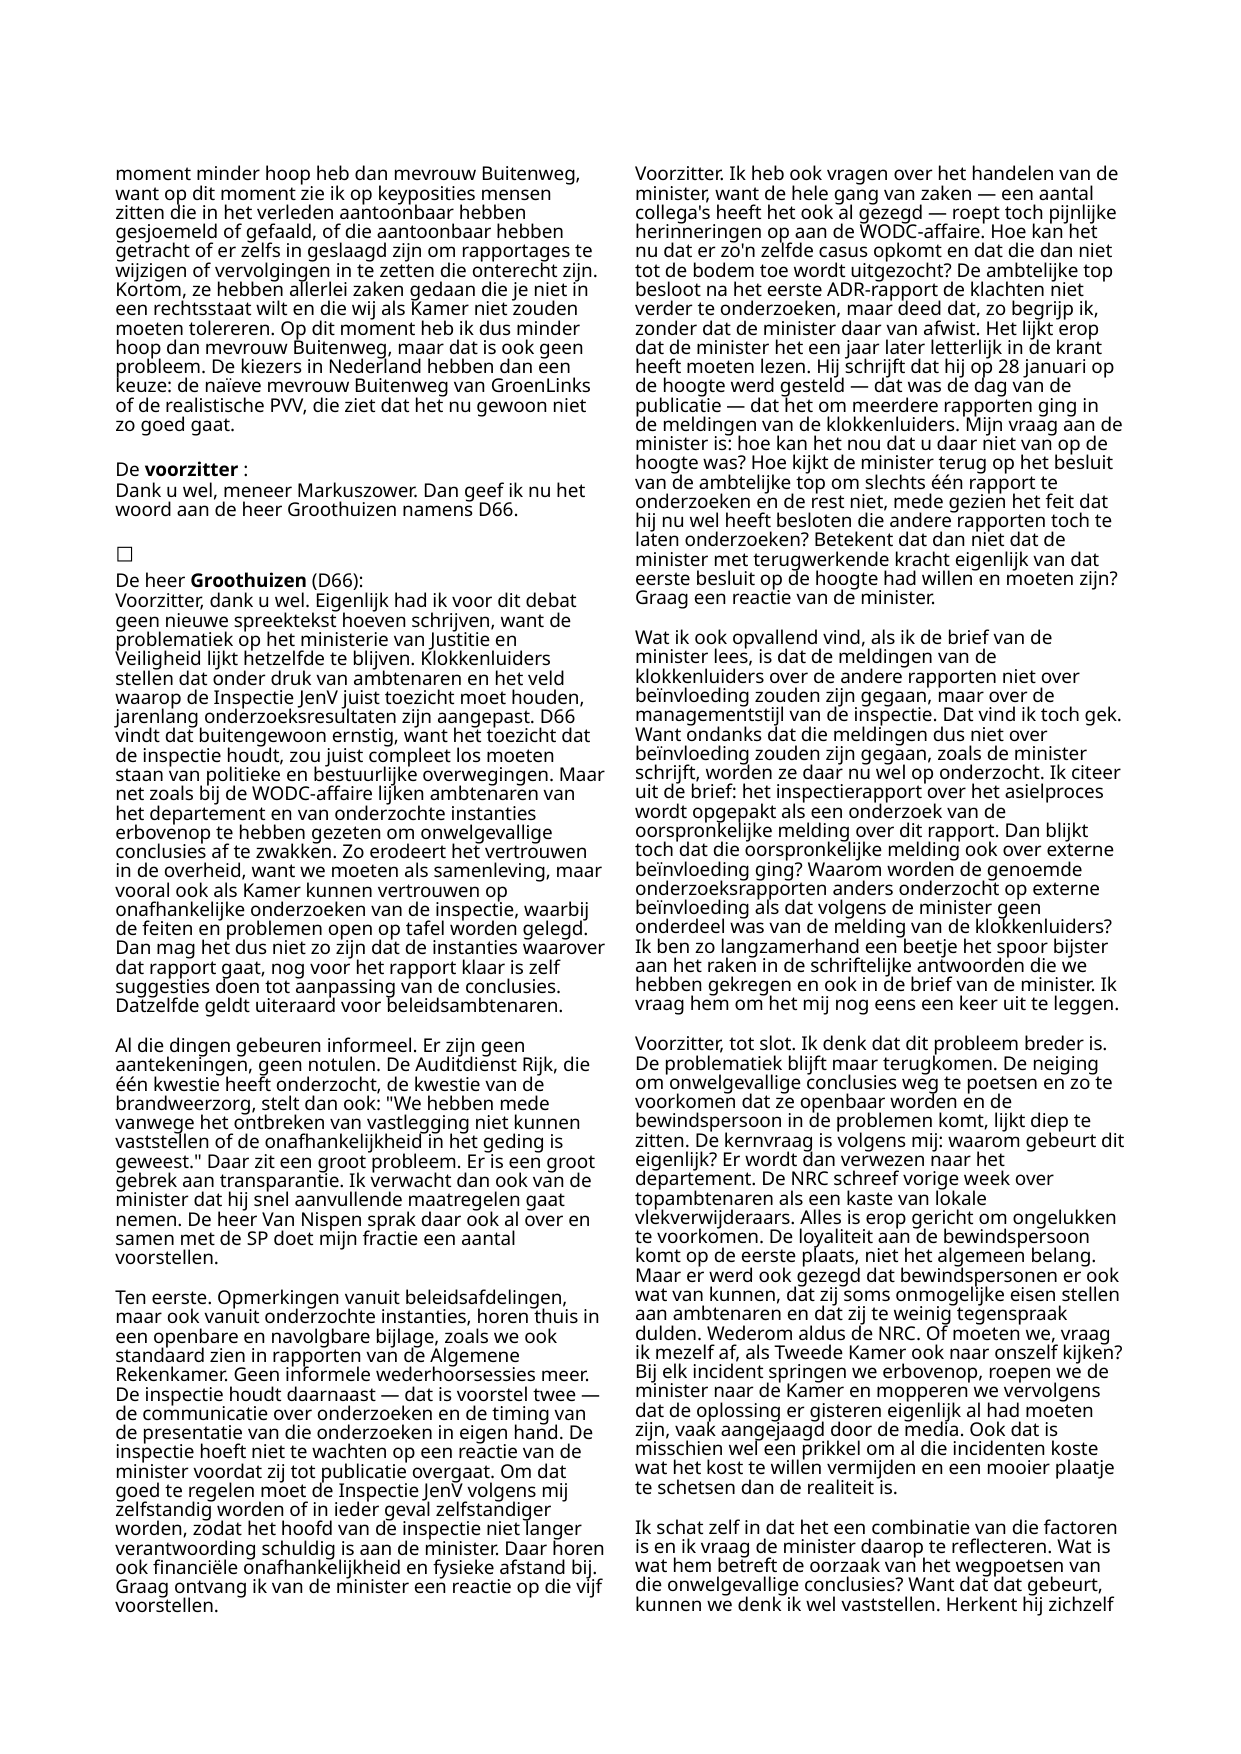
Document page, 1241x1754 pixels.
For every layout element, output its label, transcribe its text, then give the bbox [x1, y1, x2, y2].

text ⬜ [115, 541, 605, 567]
text De voorzitter : [115, 456, 605, 482]
text Wat ik ook opvallend vind, als ik de brief van de minister lees, is dat de meldingen van de klokkenluiders over de andere rapporten niet over beïnvloeding zouden zijn gegaan, maar over de managementstijl van de inspectie. Dat vind ik toch gek. Want ondanks dat die meldingen dus niet over beïnvloeding zouden zijn gegaan, zoals de minister schrijft, worden ze daar nu wel op onderzocht. Ik citeer uit de brief: het inspectierapport over het asielproces wordt opgepakt als een onderzoek van de oorspronkelijke melding over dit rapport. Dan blijkt toch dat die oorspronkelijke melding ook over externe beïnvloeding ging? Waarom worden de genoemde onderzoeksrapporten anders onderzocht op externe beïnvloeding als dat volgens de minister geen onderdeel was van de melding van de klokkenluiders? Ik ben zo langzamerhand een beetje het spoor bijster aan het raken in de schriftelijke antwoorden die we hebben gekregen en ook in de brief van de minister. Ik vraag hem om het mij nog eens een keer uit te leggen. [635, 629, 1125, 1015]
text Voorzitter, tot slot. Ik denk dat dit probleem breder is. De problematiek blijft maar terugkomen. De neiging om onwelgevallige conclusies weg te poetsen en zo te voorkomen dat ze openbaar worden en de bewindspersoon in de problemen komt, lijkt diep te zitten. De kernvraag is volgens mij: waarom gebeurt dit eigenlijk? Er wordt dan verwezen naar het departement. De NRC schreef vorige week over topambtenaren als een kaste van lokale vlekverwijderaars. Alles is erop gericht om ongelukken te voorkomen. De loyaliteit aan de bewindspersoon komt op de eerste plaats, niet het algemeen belang. Maar er werd ook gezegd dat bewindspersonen er ook wat van kunnen, dat zij soms onmogelijke eisen stellen aan ambtenaren en dat zij te weinig tegenspraak dulden. Wederom aldus de NRC. Of moeten we, vraag ik mezelf af, als Tweede Kamer ook naar onszelf kijken? Bij elk incident springen we erbovenop, roepen we de minister naar de Kamer en mopperen we vervolgens dat de oplossing er gisteren eigenlijk al had moeten zijn, vaak aangejaagd door de media. Ook dat is misschien wel een prikkel om al die incidenten koste wat het kost te willen vermijden en een mooier plaatje te schetsen dan de realiteit is. [635, 1035, 1125, 1498]
text De heer Groothuizen (D66): [115, 567, 605, 592]
text Voorzitter. Ik heb ook vragen over het handelen van de minister, want de hele gang van zaken — een aantal collega's heeft het ook al gezegd — roept toch pijnlijke herinneringen op aan de WODC-affaire. Hoe kan het nu dat er zo'n zelfde casus opkomt en dat die dan niet tot de bodem toe wordt uitgezocht? De ambtelijke top besloot na het eerste ADR-rapport de klachten niet verder te onderzoeken, maar deed dat, zo begrijp ik, zonder dat de minister daar van afwist. Het lijkt erop dat de minister het een jaar later letterlijk in de krant heeft moeten lezen. Hij schrijft dat hij op 28 januari op de hoogte werd gesteld — dat was de dag van de publicatie — dat het om meerdere rapporten ging in de meldingen van de klokkenluiders. Mijn vraag aan de minister is: hoe kan het nou dat u daar niet van op de hoogte was? Hoe kijkt de minister terug op het besluit van de ambtelijke top om slechts één rapport te onderzoeken en de rest niet, mede gezien het feit dat hij nu wel heeft besloten die andere rapporten toch te laten onderzoeken? Betekent dat dan niet dat de minister met terugwerkende kracht eigenlijk van dat eerste besluit op de hoogte had willen en moeten zijn? Graag een reactie van de minister. [635, 165, 1125, 608]
text Al die dingen gebeuren informeel. Er zijn geen aantekeningen, geen notulen. De Auditdienst Rijk, die één kwestie heeft onderzocht, de kwestie van de brandweerzorg, stelt dan ook: "We hebben mede vanwege het ontbreken van vastlegging niet kunnen vaststellen of de onafhankelijkheid in het geding is geweest." Daar zit een groot probleem. Er is een groot gebrek aan transparantie. Ik verwacht dan ook van de minister dat hij snel aanvullende maatregelen gaat nemen. De heer Van Nispen sprak daar ook al over en samen met de SP doet mijn fractie een aantal voorstellen. [115, 1037, 605, 1268]
text Dank u wel, meneer Markuszower. Dan geef ik nu het woord aan de heer Groothuizen namens D66. [115, 482, 605, 520]
text moment minder hoop heb dan mevrouw Buitenweg, want op dit moment zie ik op keyposities mensen zitten die in het verleden aantoonbaar hebben gesjoemeld of gefaald, of die aantoonbaar hebben getracht of er zelfs in geslaagd zijn om rapportages te wijzigen of vervolgingen in te zetten die onterecht zijn. Kortom, ze hebben allerlei zaken gedaan die je niet in een rechtsstaat wilt en die wij als Kamer niet zouden moeten tolereren. Op dit moment heb ik dus minder hoop dan mevrouw Buitenweg, maar dat is ook geen probleem. De kiezers in Nederland hebben dan een keuze: de naïeve mevrouw Buitenweg van GroenLinks of de realistische PVV, die ziet dat het nu gewoon niet zo goed gaat. [115, 165, 605, 435]
text Voorzitter, dank u wel. Eigenlijk had ik voor dit debat geen nieuwe spreektekst hoeven schrijven, want de problematiek op het ministerie van Justitie en Veiligheid lijkt hetzelfde te blijven. Klokkenluiders stellen dat onder druk van ambtenaren en het veld waarop de Inspectie JenV juist toezicht moet houden, jarenlang onderzoeksresultaten zijn aangepast. D66 vindt dat buitengewoon ernstig, want het toezicht dat de inspectie houdt, zou juist compleet los moeten staan van politieke en bestuurlijke overwegingen. Maar net zoals bij de WODC-affaire lijken ambtenaren van het departement en van onderzochte instanties erbovenop te hebben gezeten om onwelgevallige conclusies af te zwakken. Zo erodeert het vertrouwen in de overheid, want we moeten als samenleving, maar vooral ook als Kamer kunnen vertrouwen op onafhankelijke onderzoeken van de inspectie, waarbij de feiten en problemen open op tafel worden gelegd. Dan mag het dus niet zo zijn dat de instanties waarover dat rapport gaat, nog voor het rapport klaar is zelf suggesties doen tot aanpassing van de conclusies. Datzelfde geldt uiteraard voor beleidsambtenaren. [115, 592, 605, 1016]
text Ik schat zelf in dat het een combinatie van die factoren is en ik vraag de minister daarop te reflecteren. Wat is wat hem betreft de oorzaak van het wegpoetsen van die onwelgevallige conclusies? Want dat dat gebeurt, kunnen we denk ik wel vaststellen. Herkent hij zichzelf [635, 1519, 1125, 1615]
text Ten eerste. Opmerkingen vanuit beleidsafdelingen, maar ook vanuit onderzochte instanties, horen thuis in een openbare en navolgbare bijlage, zoals we ook standaard zien in rapporten van de Algemene Rekenkamer. Geen informele wederhoorsessies meer. De inspectie houdt daarnaast — dat is voorstel twee — de communicatie over onderzoeken en de timing van de presentatie van die onderzoeken in eigen hand. De inspectie hoeft niet te wachten op een reactie van de minister voordat zij tot publicatie overgaat. Om dat goed te regelen moet de Inspectie JenV volgens mij zelfstandig worden of in ieder geval zelfstandiger worden, zodat het hoofd van de inspectie niet langer verantwoording schuldig is aan de minister. Daar horen ook financiële onafhankelijkheid en fysieke afstand bij. Graag ontvang ik van de minister een reactie op die vijf voorstellen. [115, 1289, 605, 1617]
